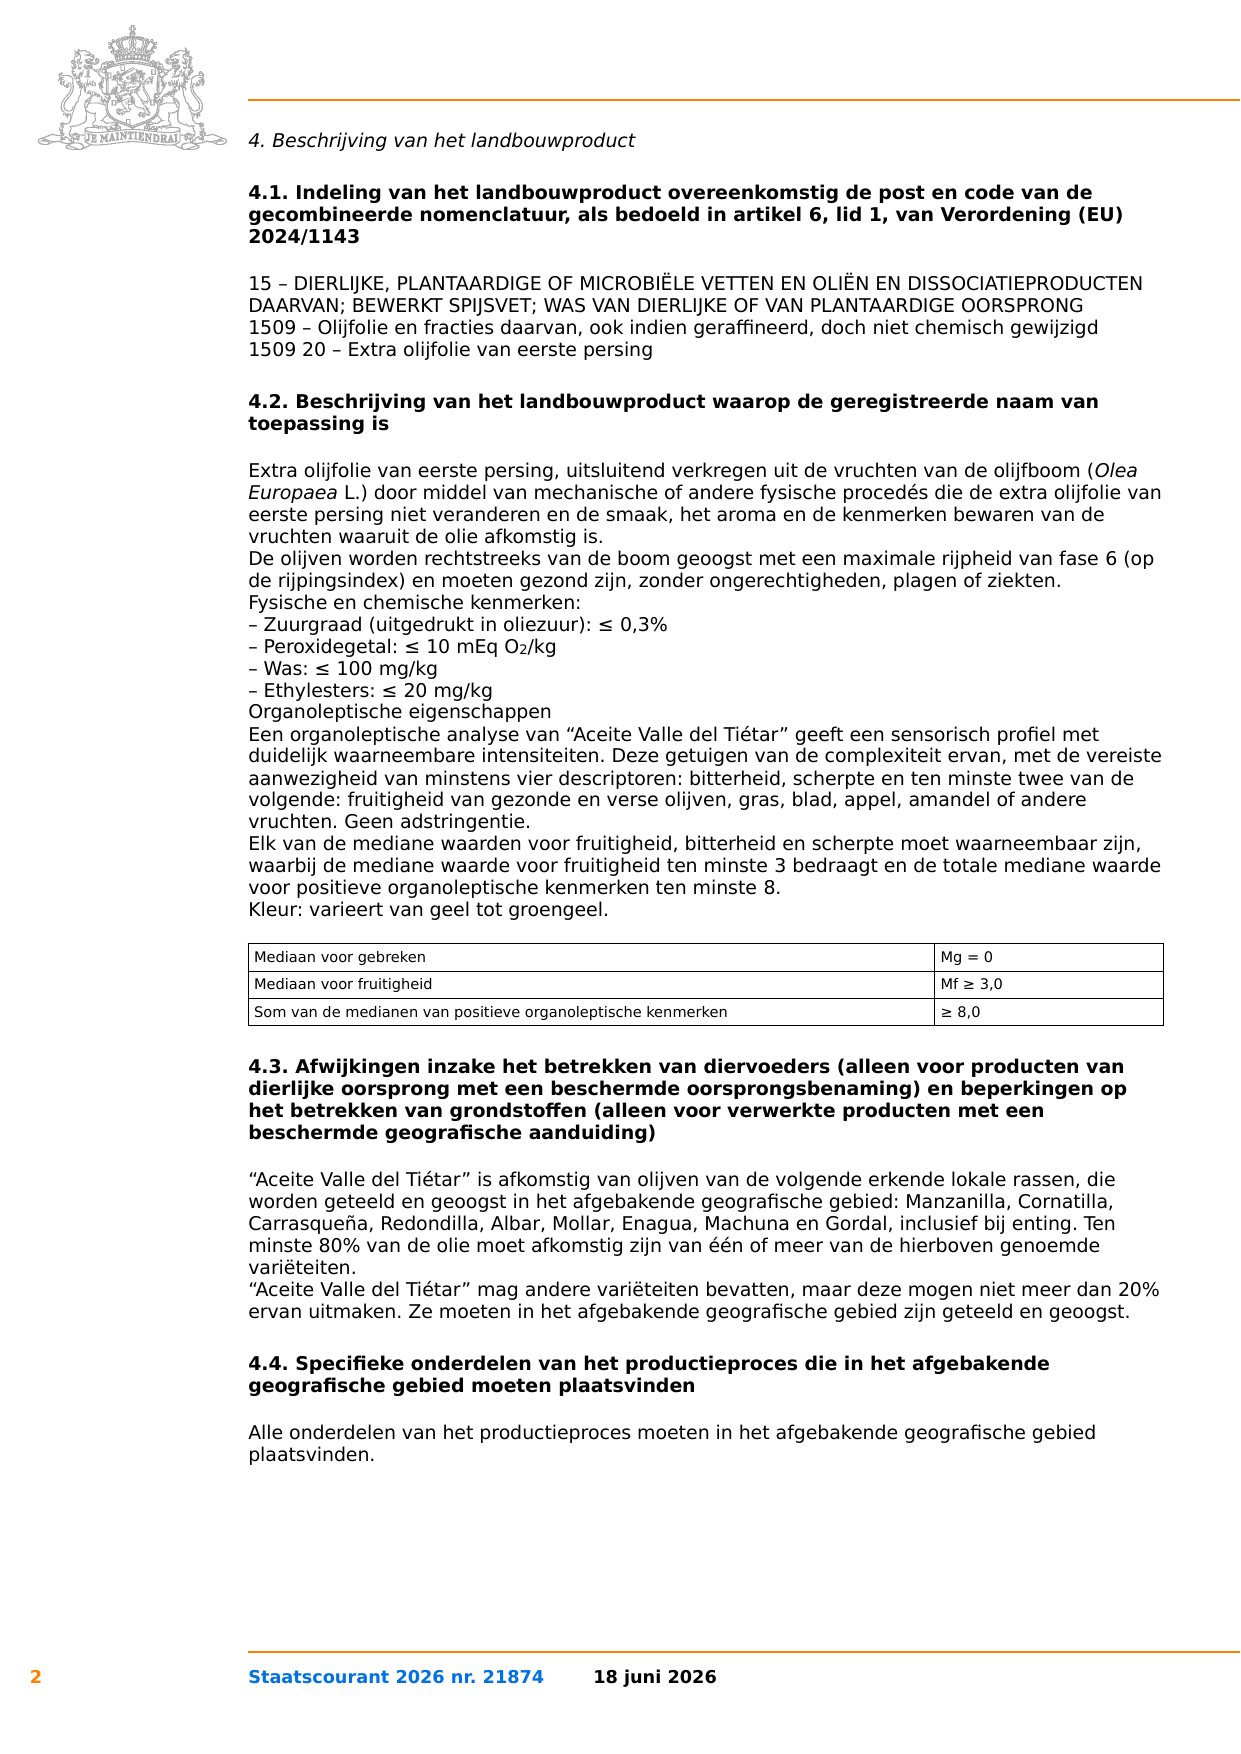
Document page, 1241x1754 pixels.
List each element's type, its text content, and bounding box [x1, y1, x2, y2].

subtitle 4.4. Specifieke onderdelen van het productieproces die in het afgebakende geografische gebied moeten plaatsvinden [248, 1353, 1163, 1397]
text – Peroxidegetal: ≤ 10 mEq O2/kg [248, 636, 1163, 657]
text 1509 – Olijfolie en fracties daarvan, ook indien geraffineerd, doch niet chemisch gewijzigd [248, 317, 1163, 339]
table_cell Mf ≥ 3,0 [935, 972, 1163, 998]
table_cell ≥ 8,0 [935, 999, 1163, 1025]
text “Aceite Valle del Tiétar” mag andere variëteiten bevatten, maar deze mogen niet meer dan 20% ervan uitmaken. Ze moeten in het afgebakende geografische gebied zijn geteeld en geoogst. [248, 1279, 1163, 1323]
table_cell Som van de medianen van positieve organoleptische kenmerken [249, 999, 934, 1025]
table_cell Mediaan voor fruitigheid [249, 972, 934, 998]
picture [38, 25, 227, 150]
text – Zuurgraad (uitgedrukt in oliezuur): ≤ 0,3% [248, 613, 1163, 636]
table_header Mediaan voor gebreken [249, 944, 934, 971]
text Een organoleptische analyse van “Aceite Valle del Tiétar” geeft een sensorisch profiel met duidelijk waarneembare intensiteiten. Deze getuigen van de complexiteit ervan, met de vereiste aanwezigheid van minstens vier descriptoren: bitterheid, scherpte en ten minste twee van de volgende: fruitigheid van gezonde en verse olijven, gras, blad, appel, amandel of andere vruchten. Geen adstringentie. [248, 723, 1163, 833]
text Fysische en chemische kenmerken: [248, 592, 1163, 613]
text Elk van de mediane waarden voor fruitigheid, bitterheid en scherpte moet waarneembaar zijn, waarbij de mediane waarde voor fruitigheid ten minste 3 bedraagt en de totale mediane waarde voor positieve organoleptische kenmerken ten minste 8. [248, 833, 1163, 899]
subtitle 4.3. Afwijkingen inzake het betrekken van diervoeders (alleen voor producten van dierlijke oorsprong met een beschermde oorsprongsbenaming) en beperkingen op het betrekken van grondstoffen (alleen voor verwerkte producten met een beschermde geografische aanduiding) [248, 1056, 1163, 1144]
text De olijven worden rechtstreeks van de boom geoogst met een maximale rijpheid van fase 6 (op de rijpingsindex) en moeten gezond zijn, zonder ongerechtigheden, plagen of ziekten. [248, 548, 1163, 592]
subtitle 4.1. Indeling van het landbouwproduct overeenkomstig de post en code van de gecombineerde nomenclatuur, als bedoeld in artikel 6, lid 1, van Verordening (EU) 2024/1143 [248, 182, 1163, 248]
text Organoleptische eigenschappen [248, 701, 1163, 723]
subtitle 4.2. Beschrijving van het landbouwproduct waarop de geregistreerde naam van toepassing is [248, 391, 1163, 435]
subtitle 4. Beschrijving van het landbouwproduct [248, 130, 1163, 152]
text 1509 20 – Extra olĳfolie van eerste persing [248, 339, 1163, 361]
text “Aceite Valle del Tiétar” is afkomstig van olijven van de volgende erkende lokale rassen, die worden geteeld en geoogst in het afgebakende geografische gebied: Manzanilla, Cornatilla, Carrasqueña, Redondilla, Albar, Mollar, Enagua, Machuna en Gordal, inclusief bij enting. Ten minste 80% van de olie moet afkomstig zijn van één of meer van de hierboven genoemde variëteiten. [248, 1169, 1163, 1279]
table_header Mg = 0 [935, 944, 1163, 971]
text – Ethylesters: ≤ 20 mg/kg [248, 679, 1163, 701]
text Kleur: varieert van geel tot groengeel. [248, 899, 1163, 921]
text Alle onderdelen van het productieproces moeten in het afgebakende geografische gebied plaatsvinden. [248, 1422, 1163, 1466]
text Extra olijfolie van eerste persing, uitsluitend verkregen uit de vruchten van de olijfboom (Olea Europaea L.) door middel van mechanische of andere fysische procedés die de extra olijfolie van eerste persing niet veranderen en de smaak, het aroma en de kenmerken bewaren van de vruchten waaruit de olie afkomstig is. [248, 460, 1163, 548]
text 15 – DIERLIJKE, PLANTAARDIGE OF MICROBIËLE VETTEN EN OLIËN EN DISSOCIATIEPRODUCTEN DAARVAN; BEWERKT SPIJSVET; WAS VAN DIERLIJKE OF VAN PLANTAARDIGE OORSPRONG [248, 273, 1163, 317]
text – Was: ≤ 100 mg/kg [248, 657, 1163, 679]
